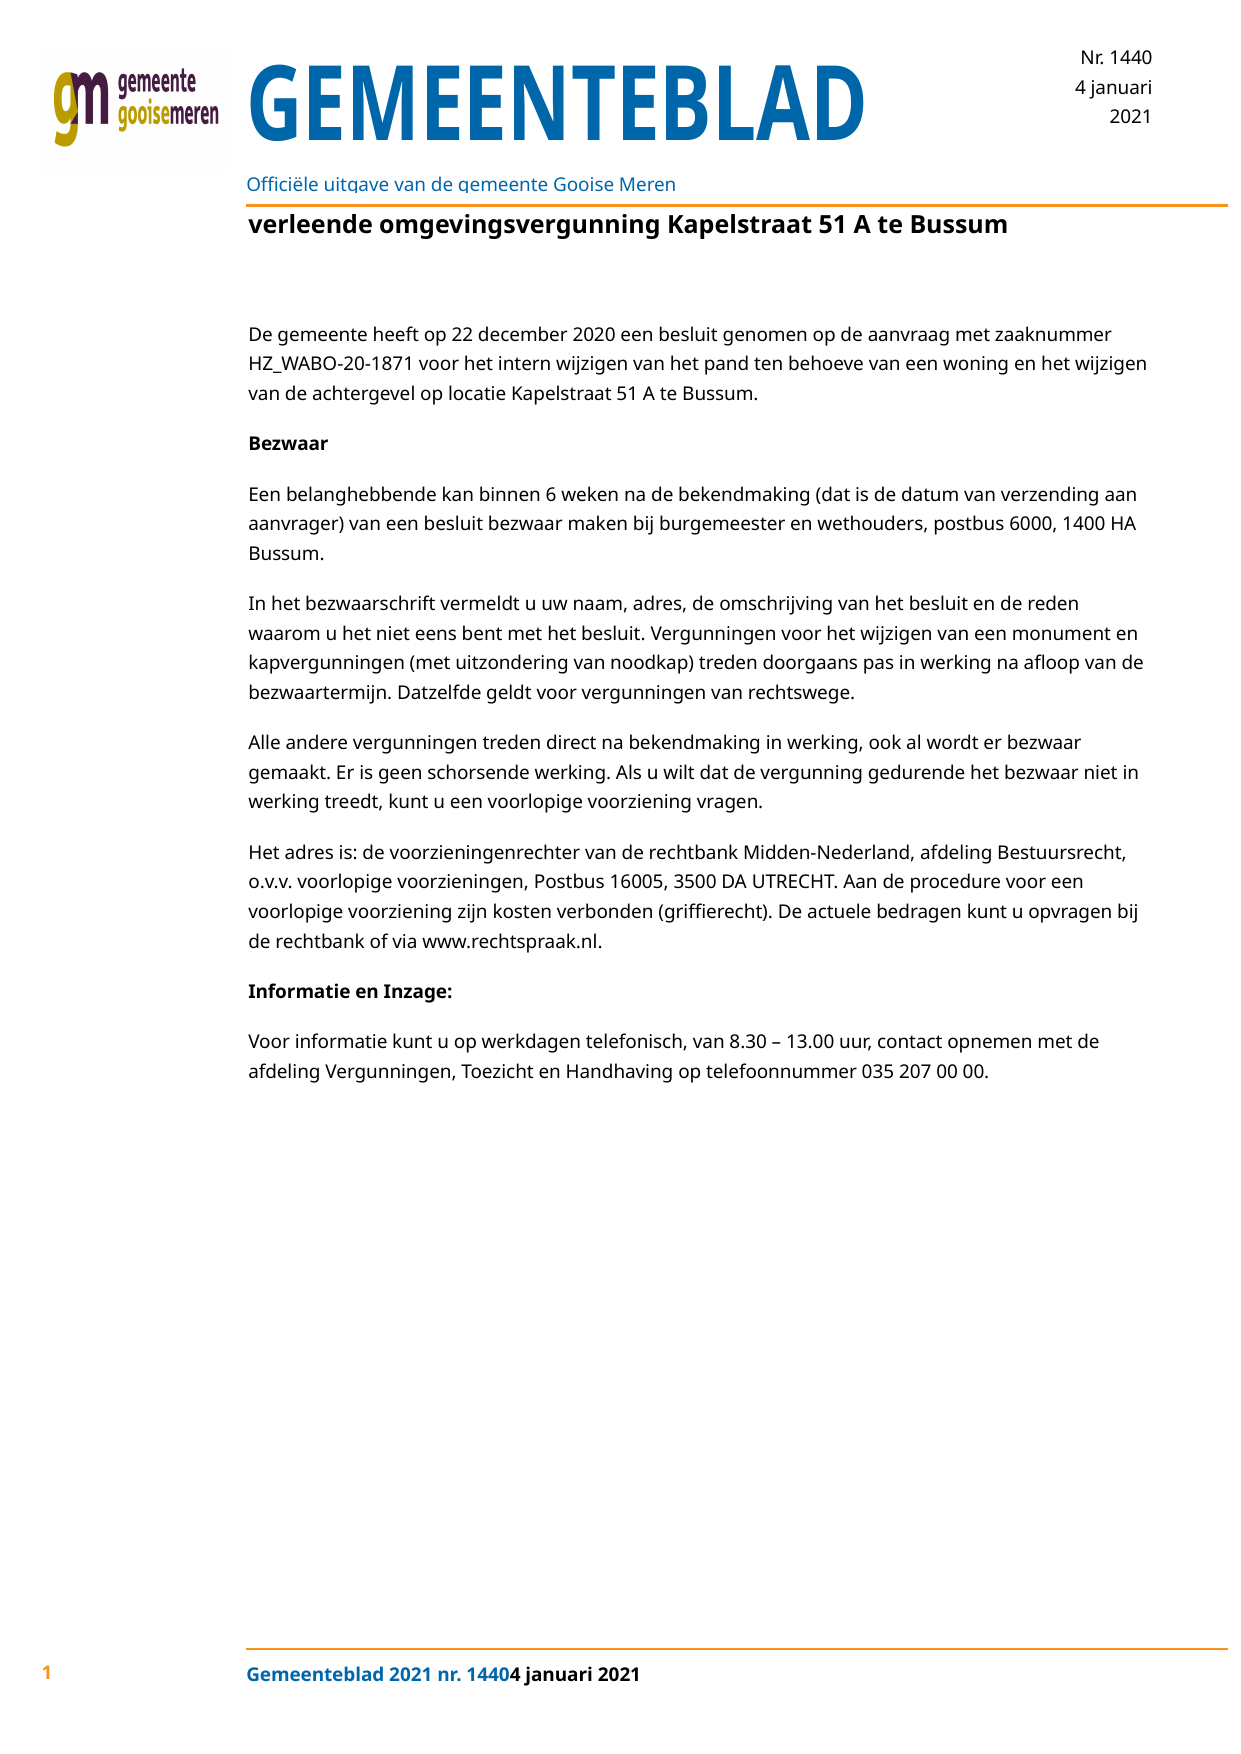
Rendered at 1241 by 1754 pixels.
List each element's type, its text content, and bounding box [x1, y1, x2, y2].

text Het adres is: de voorzieningenrechter van de rechtbank Midden-Nederland, afdeling Bestuursrecht, o.v.v. voorlopige voorzieningen, Postbus 16005, 3500 DA UTRECHT. Aan de procedure voor een voorlopige voorziening zijn kosten verbonden (griffierecht). De actuele bedragen kunt u opvragen bij de rechtbank of via www.rechtspraak.nl. [248, 839, 1152, 953]
text Een belanghebbende kan binnen 6 weken na de bekendmaking (dat is de datum van verzending aan aanvrager) van een besluit bezwaar maken bij burgemeester en wethouders, postbus 6000, 1400 HA Bussum. [248, 481, 1152, 566]
text Bezwaar [248, 430, 1152, 456]
text Voor informatie kunt u op werkdagen telefonisch, van 8.30 – 13.00 uur, contact opnemen met de afdeling Vergunningen, Toezicht en Handhaving op telefoonnummer 035 207 00 00. [248, 1029, 1152, 1084]
text verleende omgevingsvergunning Kapelstraat 51 A te Bussum [248, 207, 1152, 241]
picture [41, 47, 231, 172]
text Informatie en Inzage: [248, 978, 1152, 1004]
text In het bezwaarschrift vermeldt u uw naam, adres, de omschrijving van het besluit en de reden waarom u het niet eens bent met het besluit. Vergunningen voor het wijzigen van een monument en kapvergunningen (met uitzondering van noodkap) treden doorgaans pas in werking na afloop van de bezwaartermijn. Datzelfde geldt voor vergunningen van rechtswege. [248, 590, 1152, 705]
text Alle andere vergunningen treden direct na bekendmaking in werking, ook al wordt er bezwaar gemaakt. Er is geen schorsende werking. Als u wilt dat de vergunning gedurende het bezwaar niet in werking treedt, kunt u een voorlopige voorziening vragen. [248, 729, 1152, 814]
text De gemeente heeft op 22 december 2020 een besluit genomen op de aanvraag met zaaknummer HZ_WABO-20-1871 voor het intern wijzigen van het pand ten behoeve van een woning en het wijzigen van de achtergevel op locatie Kapelstraat 51 A te Bussum. [248, 321, 1152, 406]
